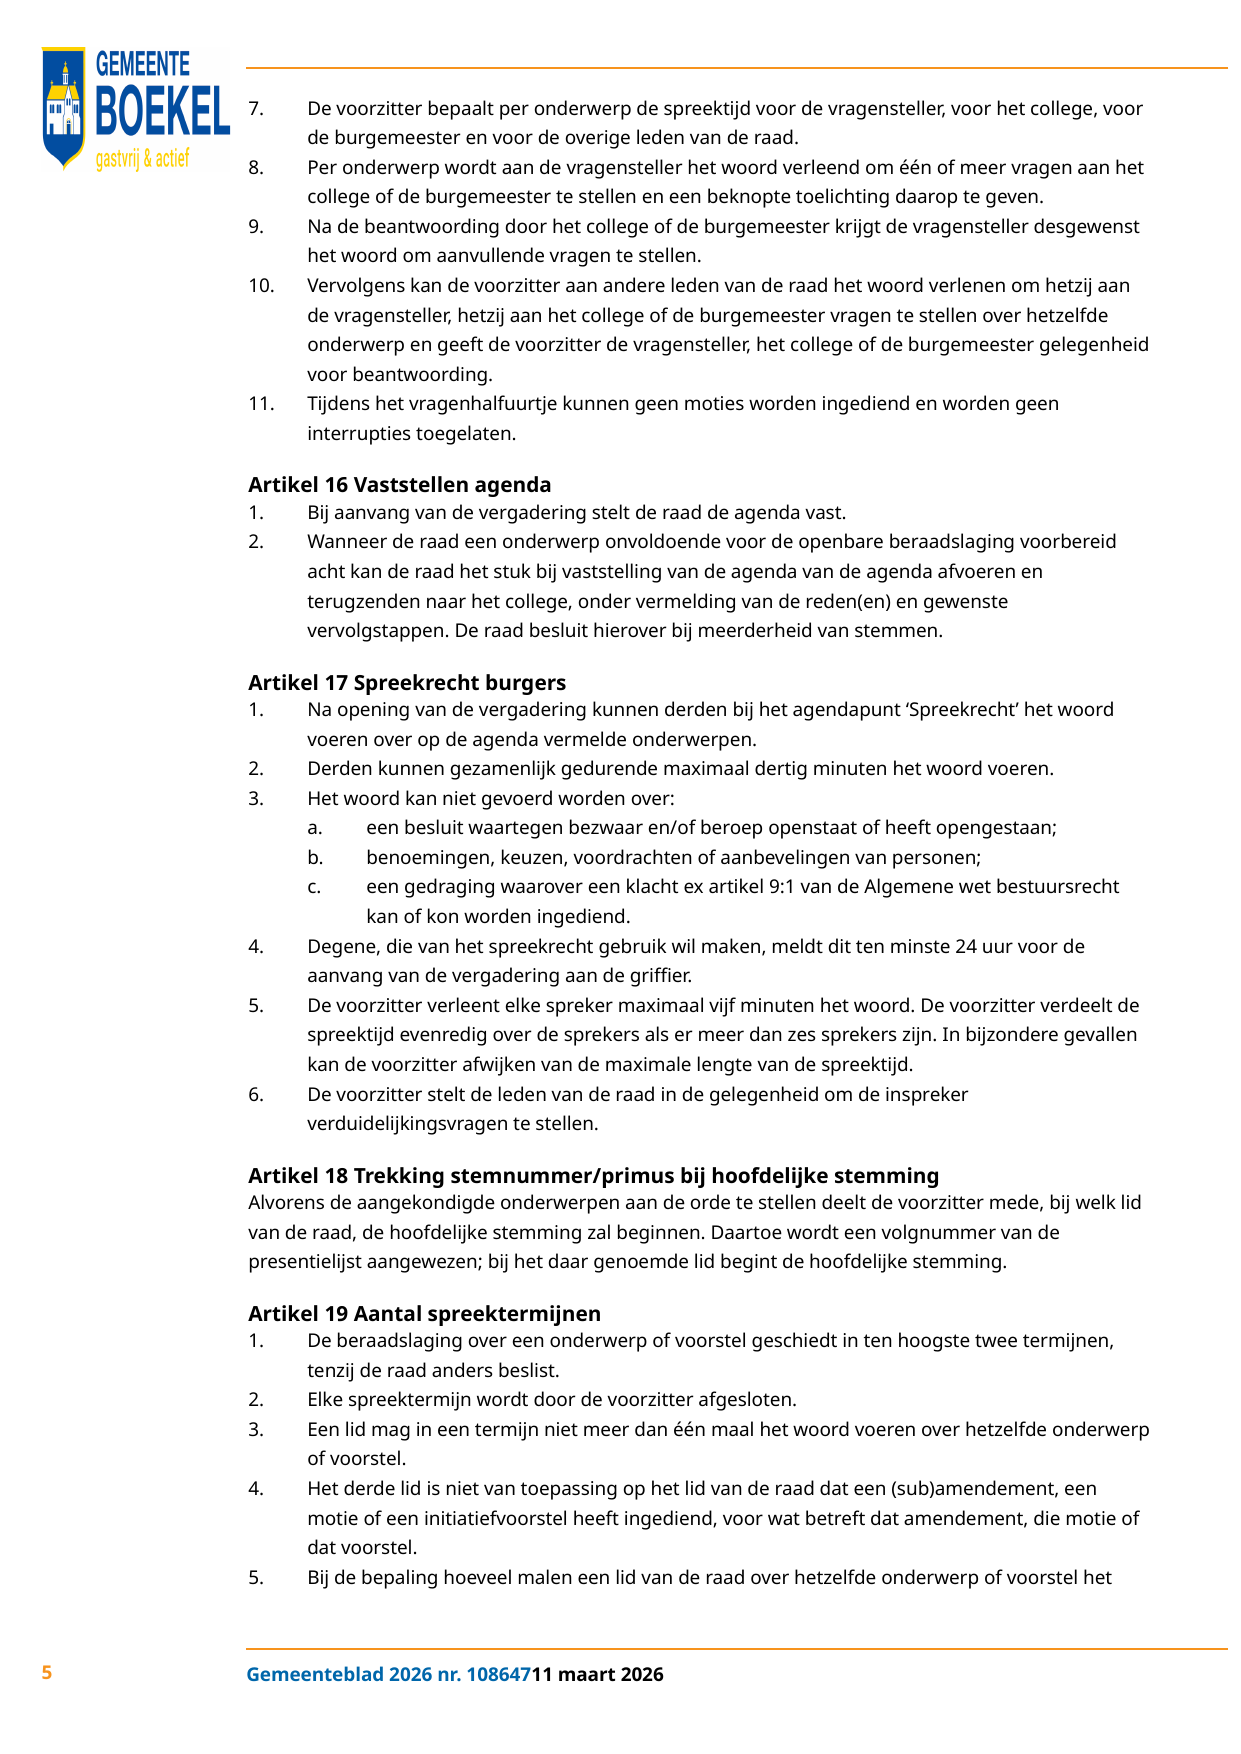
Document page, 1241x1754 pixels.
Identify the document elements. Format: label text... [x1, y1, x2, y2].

list Bij de bepaling hoeveel malen een lid van de raad over hetzelfde onderwerp of voorstel het [248, 1564, 1152, 1590]
list Vervolgens kan de voorzitter aan andere leden van de raad het woord verlenen om hetzij aan de vragensteller, hetzij aan het college of de burgemeester vragen te stellen over hetzelfde onderwerp en geeft de voorzitter de vragensteller, het college of de burgemeester gelegenheid voor beantwoording. [248, 272, 1152, 387]
list benoemingen, keuzen, voordrachten of aanbevelingen van personen; [307, 844, 1152, 870]
list Per onderwerp wordt aan de vragensteller het woord verleend om één of meer vragen aan het college of de burgemeester te stellen en een beknopte toelichting daarop te geven. [248, 154, 1152, 209]
list Tijdens het vragenhalfuurtje kunnen geen moties worden ingediend en worden geen interrupties toegelaten. [248, 391, 1152, 446]
list Bij aanvang van de vergadering stelt de raad de agenda vast. [248, 499, 1152, 525]
list De beraadslaging over een onderwerp of voorstel geschiedt in ten hoogste twee termijnen, tenzij de raad anders beslist. [248, 1327, 1152, 1383]
list Na opening van de vergadering kunnen derden bij het agendapunt ‘Spreekrecht’ het woord voeren over op de agenda vermelde onderwerpen. [248, 696, 1152, 752]
list Het derde lid is niet van toepassing op het lid van de raad dat een (sub)amendement, een motie of een initiatiefvoorstel heeft ingediend, voor wat betreft dat amendement, die motie of dat voorstel. [248, 1475, 1152, 1560]
list Degene, die van het spreekrecht gebruik wil maken, meldt dit ten minste 24 uur voor de aanvang van de vergadering aan de griffier. [248, 933, 1152, 988]
text Artikel 17 Spreekrecht burgers [248, 668, 1152, 696]
picture [41, 47, 231, 172]
text Alvorens de aangekondigde onderwerpen aan de orde te stellen deelt de voorzitter mede, bij welk lid van de raad, de hoofdelijke stemming zal beginnen. Daartoe wordt een volgnummer van de presentielijst aangewezen; bij het daar genoemde lid begint de hoofdelijke stemming. [248, 1189, 1152, 1274]
list een gedraging waarover een klacht ex artikel 9:1 van de Algemene wet bestuursrecht kan of kon worden ingediend. [307, 874, 1152, 929]
list De voorzitter stelt de leden van de raad in de gelegenheid om de inspreker verduidelijkingsvragen te stellen. [248, 1081, 1152, 1136]
text Artikel 18 Trekking stemnummer/primus bij hoofdelijke stemming [248, 1161, 1152, 1189]
list Wanneer de raad een onderwerp onvoldoende voor de openbare beraadslaging voorbereid acht kan de raad het stuk bij vaststelling van de agenda van de agenda afvoeren en terugzenden naar het college, onder vermelding van de reden(en) en gewenste vervolgstappen. De raad besluit hierover bij meerderheid van stemmen. [248, 529, 1152, 643]
text Artikel 19 Aantal spreektermijnen [248, 1299, 1152, 1327]
list Het woord kan niet gevoerd worden over: [248, 785, 1152, 811]
list Elke spreektermijn wordt door de voorzitter afgesloten. [248, 1386, 1152, 1412]
list Een lid mag in een termijn niet meer dan één maal het woord voeren over hetzelfde onderwerp of voorstel. [248, 1416, 1152, 1471]
list Na de beantwoording door het college of de burgemeester krijgt de vragensteller desgewenst het woord om aanvullende vragen te stellen. [248, 213, 1152, 268]
list De voorzitter verleent elke spreker maximaal vijf minuten het woord. De voorzitter verdeelt de spreektijd evenredig over de sprekers als er meer dan zes sprekers zijn. In bijzondere gevallen kan de voorzitter afwijken van de maximale lengte van de spreektijd. [248, 992, 1152, 1077]
list een besluit waartegen bezwaar en/of beroep openstaat of heeft opengestaan; [307, 814, 1152, 840]
text Artikel 16 Vaststellen agenda [248, 471, 1152, 499]
list De voorzitter bepaalt per onderwerp de spreektijd voor de vragensteller, voor het college, voor de burgemeester en voor de overige leden van de raad. [248, 95, 1152, 150]
list Derden kunnen gezamenlijk gedurende maximaal dertig minuten het woord voeren. [248, 755, 1152, 781]
